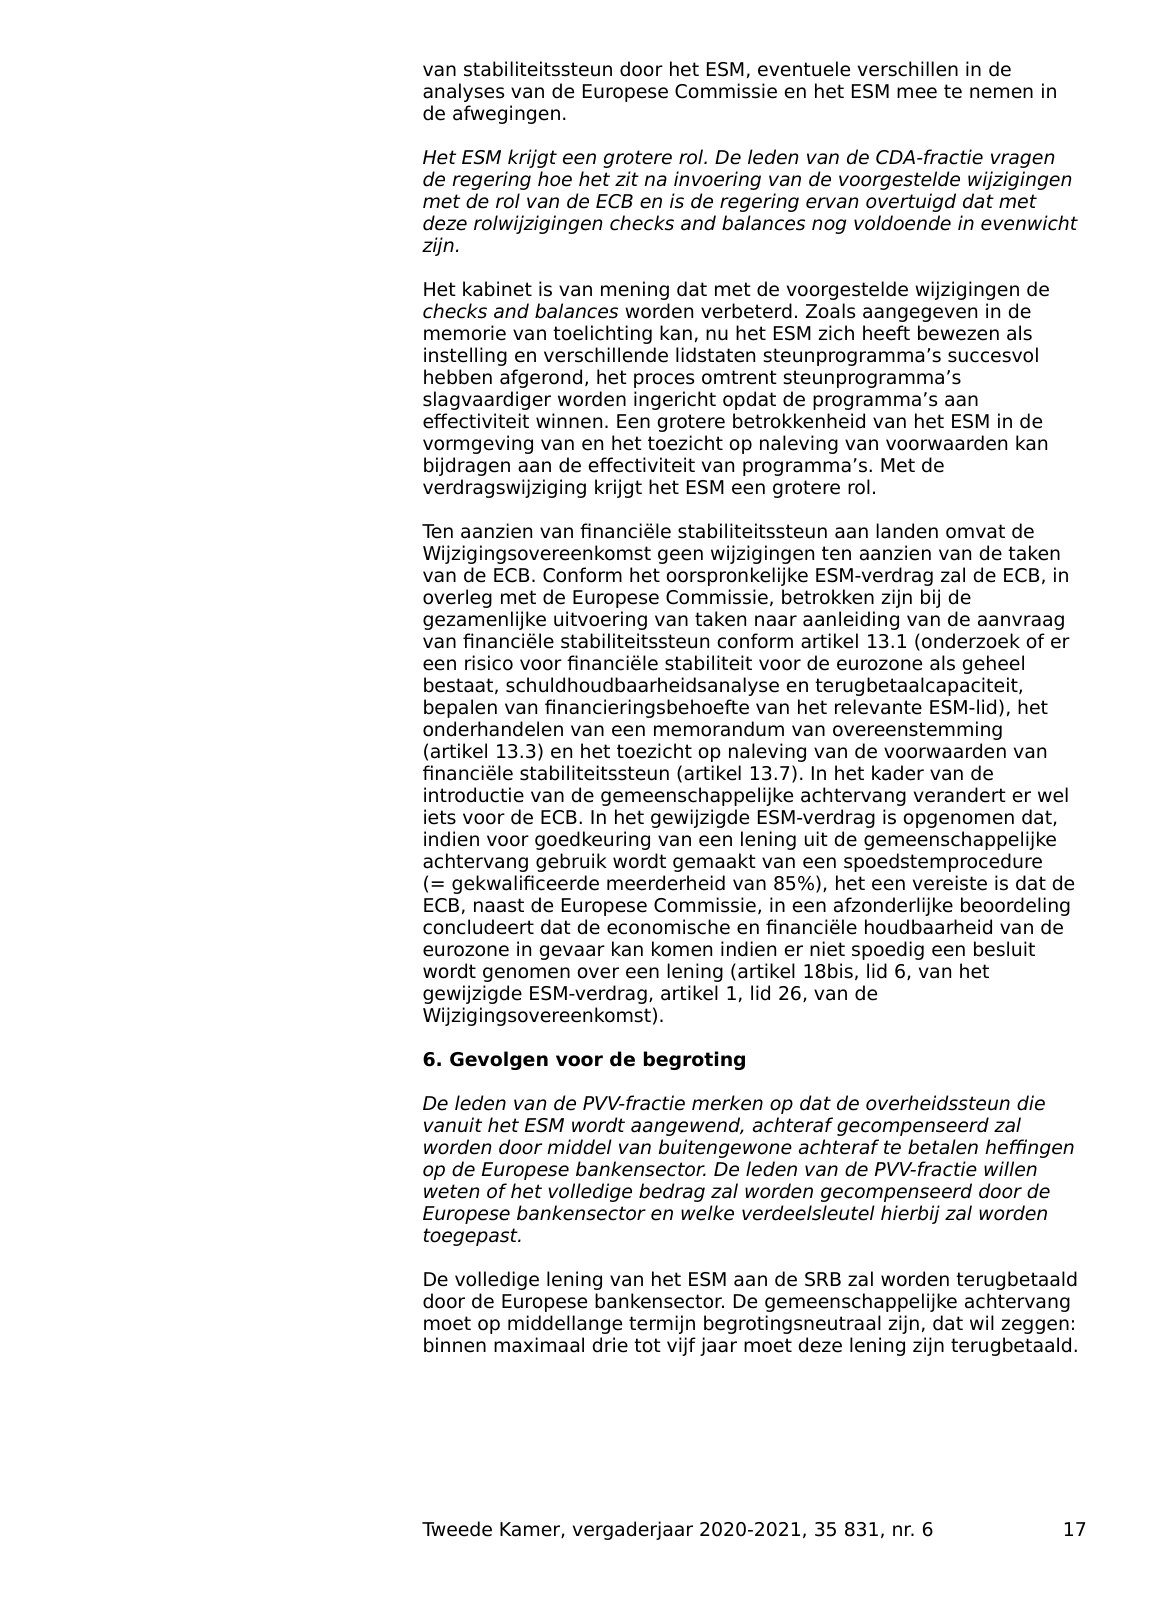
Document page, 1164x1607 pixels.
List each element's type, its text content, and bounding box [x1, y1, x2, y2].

text Het ESM krijgt een grotere rol. De leden van de CDA-fractie vragen de regering hoe het zit na invoering van de voorgestelde wijzigingen met de rol van de ECB en is de regering ervan overtuigd dat met deze rolwijzigingen checks and balances nog voldoende in evenwicht zijn. [422, 147, 1087, 257]
text De volledige lening van het ESM aan de SRB zal worden terugbetaald door de Europese bankensector. De gemeenschappelijke achtervang moet op middellange termijn begrotingsneutraal zijn, dat wil zeggen: binnen maximaal drie tot vijf jaar moet deze lening zijn terugbetaald. [422, 1269, 1087, 1357]
text Het kabinet is van mening dat met de voorgestelde wijzigingen de checks and balances worden verbeterd. Zoals aangegeven in de memorie van toelichting kan, nu het ESM zich heeft bewezen als instelling en verschillende lidstaten steunprogramma’s succesvol hebben afgerond, het proces omtrent steunprogramma’s slagvaardiger worden ingericht opdat de programma’s aan effectiviteit winnen. Een grotere betrokkenheid van het ESM in de vormgeving van en het toezicht op naleving van voorwaarden kan bijdragen aan de effectiviteit van programma’s. Met de verdragswijziging krijgt het ESM een grotere rol. [422, 279, 1087, 499]
text De leden van de PVV-fractie merken op dat de overheidssteun die vanuit het ESM wordt aangewend, achteraf gecompenseerd zal worden door middel van buitengewone achteraf te betalen heffingen op de Europese bankensector. De leden van de PVV-fractie willen weten of het volledige bedrag zal worden gecompenseerd door de Europese bankensector en welke verdeelsleutel hierbij zal worden toegepast. [422, 1093, 1087, 1247]
subtitle 6. Gevolgen voor de begroting [422, 1049, 1087, 1071]
text Ten aanzien van financiële stabiliteitssteun aan landen omvat de Wijzigingsovereenkomst geen wijzigingen ten aanzien van de taken van de ECB. Conform het oorspronkelijke ESM-verdrag zal de ECB, in overleg met de Europese Commissie, betrokken zijn bij de gezamenlijke uitvoering van taken naar aanleiding van de aanvraag van financiële stabiliteitssteun conform artikel 13.1 (onderzoek of er een risico voor financiële stabiliteit voor de eurozone als geheel bestaat, schuldhoudbaarheidsanalyse en terugbetaalcapaciteit, bepalen van financieringsbehoefte van het relevante ESM-lid), het onderhandelen van een memorandum van overeenstemming (artikel 13.3) en het toezicht op naleving van de voorwaarden van financiële stabiliteitssteun (artikel 13.7). In het kader van de introductie van de gemeenschappelijke achtervang verandert er wel iets voor de ECB. In het gewijzigde ESM-verdrag is opgenomen dat, indien voor goedkeuring van een lening uit de gemeenschappelijke achtervang gebruik wordt gemaakt van een spoedstemprocedure (= gekwalificeerde meerderheid van 85%), het een vereiste is dat de ECB, naast de Europese Commissie, in een afzonderlijke beoordeling concludeert dat de economische en financiële houdbaarheid van de eurozone in gevaar kan komen indien er niet spoedig een besluit wordt genomen over een lening (artikel 18bis, lid 6, van het gewijzigde ESM-verdrag, artikel 1, lid 26, van de Wijzigingsovereenkomst). [422, 521, 1087, 1027]
text van stabiliteitssteun door het ESM, eventuele verschillen in de analyses van de Europese Commissie en het ESM mee te nemen in de afwegingen. [422, 59, 1087, 125]
